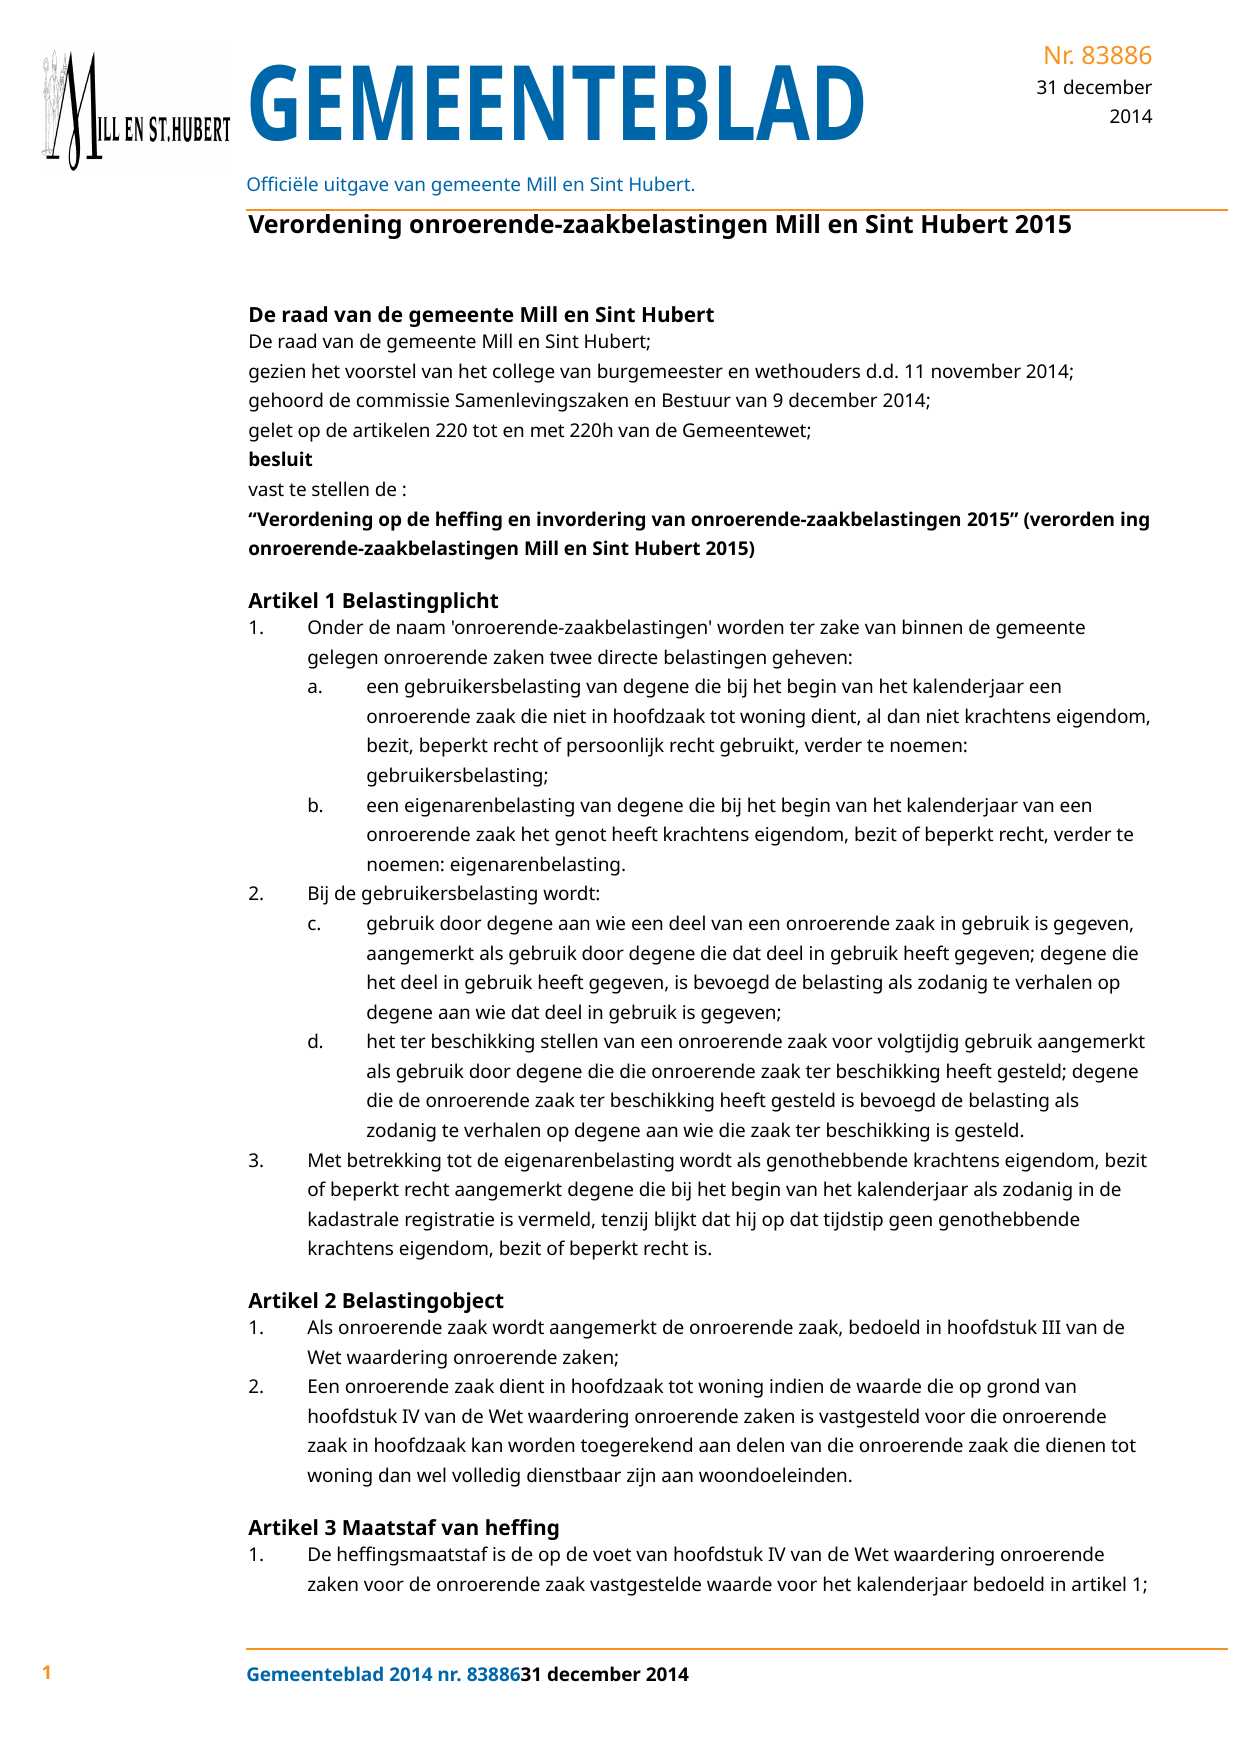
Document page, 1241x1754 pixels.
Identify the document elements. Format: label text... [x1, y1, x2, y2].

text gehoord de commissie Samenlevingszaken en Bestuur van 9 december 2014; [248, 387, 1152, 413]
text Artikel 1 Belastingplicht [248, 586, 1152, 614]
list De heffingsmaatstaf is de op de voet van hoofdstuk IV van de Wet waardering onroerende zaken voor de onroerende zaak vastgestelde waarde voor het kalenderjaar bedoeld in artikel 1; [248, 1541, 1152, 1596]
list een eigenarenbelasting van degene die bij het begin van het kalenderjaar van een onroerende zaak het genot heeft krachtens eigendom, bezit of beperkt recht, verder te noemen: eigenarenbelasting. [307, 792, 1152, 877]
text De raad van de gemeente Mill en Sint Hubert [248, 300, 1152, 328]
text vast te stellen de : [248, 476, 1152, 502]
picture [41, 47, 231, 172]
text “Verordening op de heffing en invordering van onroerende-zaakbelastingen 2015” (verorden ing onroerende-zaakbelastingen Mill en Sint Hubert 2015) [248, 506, 1152, 561]
list Bij de gebruikersbelasting wordt: [248, 881, 1152, 906]
text Verordening onroerende-zaakbelastingen Mill en Sint Hubert 2015 [248, 211, 1152, 241]
text besluit [248, 447, 1152, 472]
text De raad van de gemeente Mill en Sint Hubert; [248, 328, 1152, 354]
list Als onroerende zaak wordt aangemerkt de onroerende zaak, bedoeld in hoofdstuk III van de Wet waardering onroerende zaken; [248, 1314, 1152, 1370]
list een gebruikersbelasting van degene die bij het begin van het kalenderjaar een onroerende zaak die niet in hoofdzaak tot woning dient, al dan niet krachtens eigendom, bezit, beperkt recht of persoonlijk recht gebruikt, verder te noemen: gebruikersbelasting; [307, 673, 1152, 788]
list het ter beschikking stellen van een onroerende zaak voor volgtijdig gebruik aangemerkt als gebruik door degene die die onroerende zaak ter beschikking heeft gesteld; degene die de onroerende zaak ter beschikking heeft gesteld is bevoegd de belasting als zodanig te verhalen op degene aan wie die zaak ter beschikking is gesteld. [307, 1028, 1152, 1143]
list gebruik door degene aan wie een deel van een onroerende zaak in gebruik is gegeven, aangemerkt als gebruik door degene die dat deel in gebruik heeft gegeven; degene die het deel in gebruik heeft gegeven, is bevoegd de belasting als zodanig te verhalen op degene aan wie dat deel in gebruik is gegeven; [307, 910, 1152, 1024]
list Een onroerende zaak dient in hoofdzaak tot woning indien de waarde die op grond van hoofdstuk IV van de Wet waardering onroerende zaken is vastgesteld voor die onroerende zaak in hoofdzaak kan worden toegerekend aan delen van die onroerende zaak die dienen tot woning dan wel volledig dienstbaar zijn aan woondoeleinden. [248, 1373, 1152, 1488]
text gelet op de artikelen 220 tot en met 220h van de Gemeentewet; [248, 417, 1152, 443]
list Onder de naam 'onroerende-zaakbelastingen' worden ter zake van binnen de gemeente gelegen onroerende zaken twee directe belastingen geheven: [248, 614, 1152, 669]
text gezien het voorstel van het college van burgemeester en wethouders d.d. 11 november 2014; [248, 358, 1152, 384]
text Artikel 2 Belastingobject [248, 1286, 1152, 1314]
list Met betrekking tot de eigenarenbelasting wordt als genothebbende krachtens eigendom, bezit of beperkt recht aangemerkt degene die bij het begin van het kalenderjaar als zodanig in de kadastrale registratie is vermeld, tenzij blijkt dat hij op dat tijdstip geen genothebbende krachtens eigendom, bezit of beperkt recht is. [248, 1147, 1152, 1261]
text Artikel 3 Maatstaf van heffing [248, 1513, 1152, 1541]
